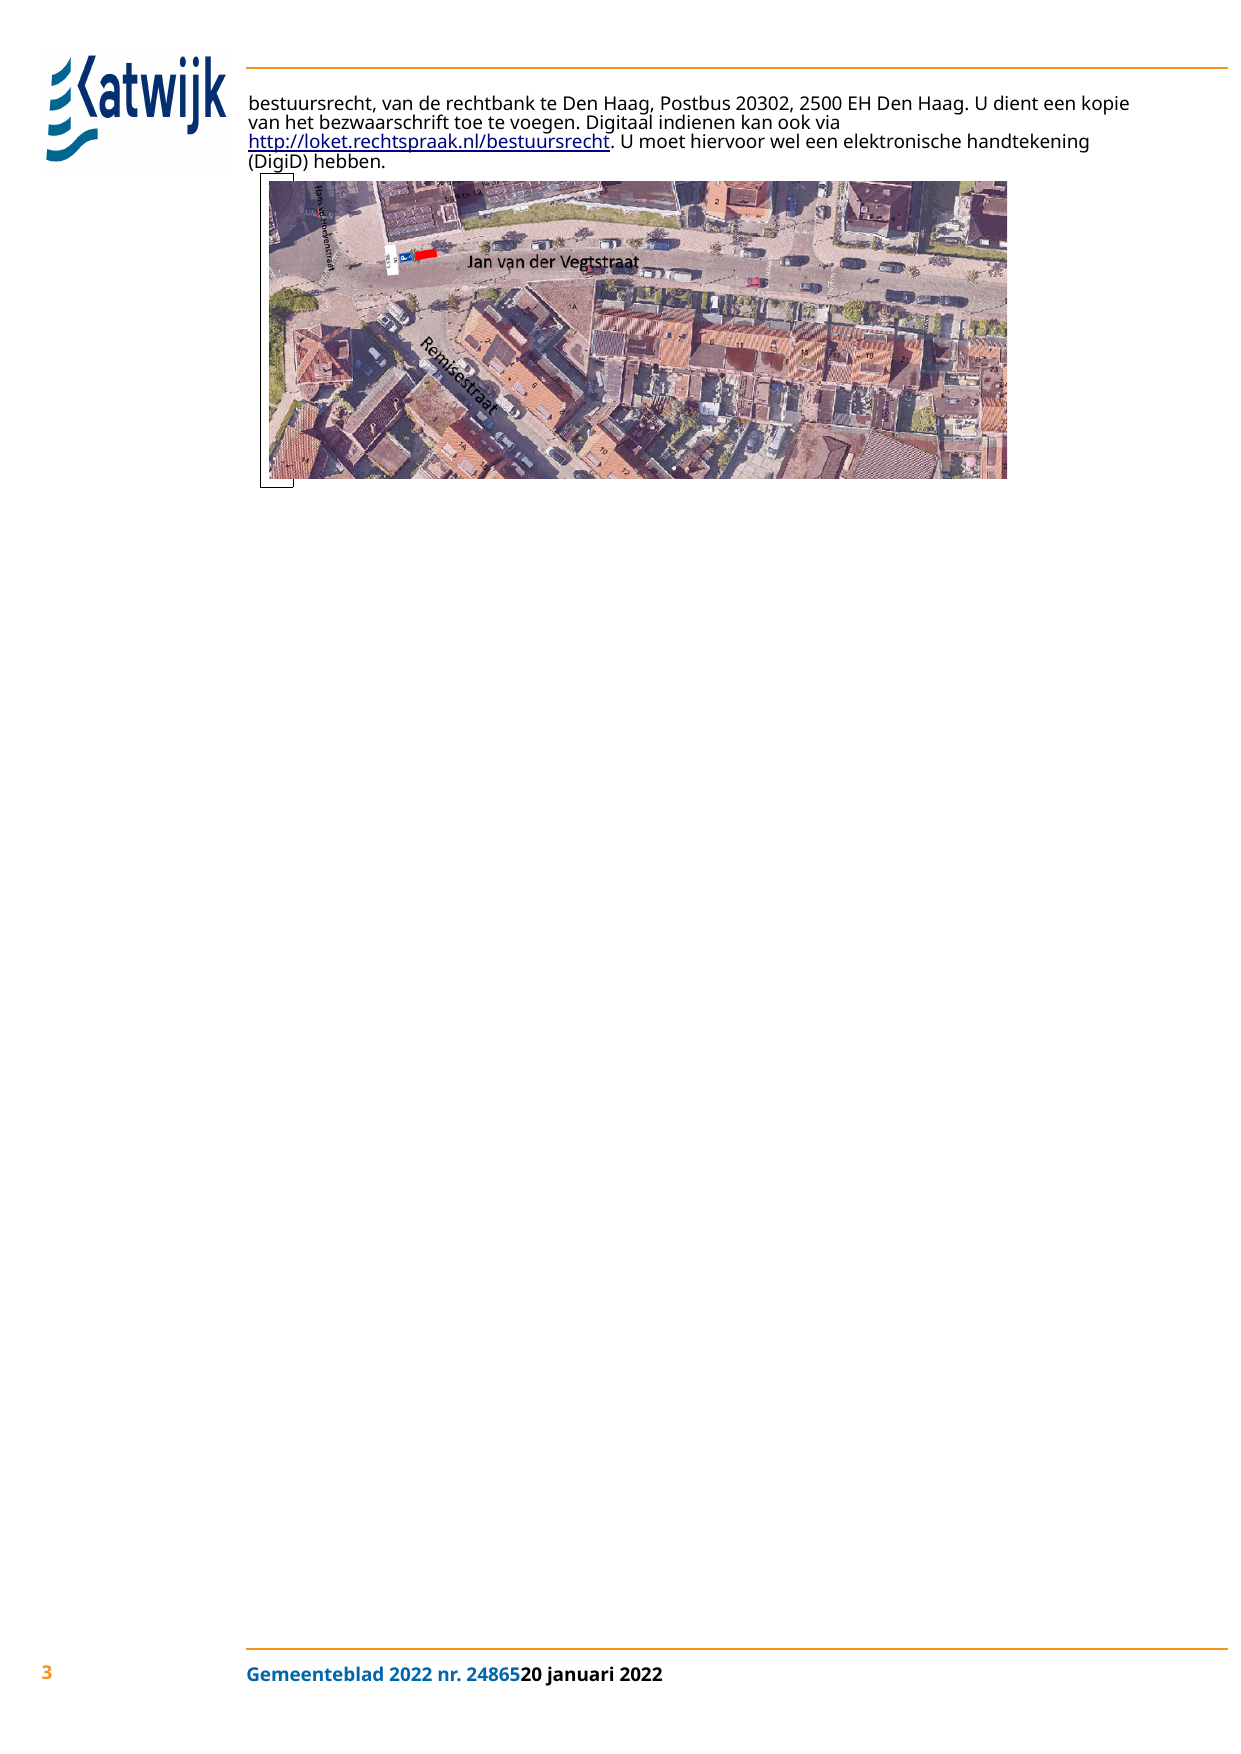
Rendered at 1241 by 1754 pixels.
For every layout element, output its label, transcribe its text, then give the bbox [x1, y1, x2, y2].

picture [41, 47, 231, 172]
text bestuursrecht, van de rechtbank te Den Haag, Postbus 20302, 2500 EH Den Haag. U dient een kopie van het bezwaarschrift toe te voegen. Digitaal indienen kan ook via http://loket.rechtspraak.nl/bestuursrecht. U moet hiervoor wel een elektronische handtekening (DigiD) hebben. [248, 95, 1152, 172]
picture [268, 181, 1008, 479]
